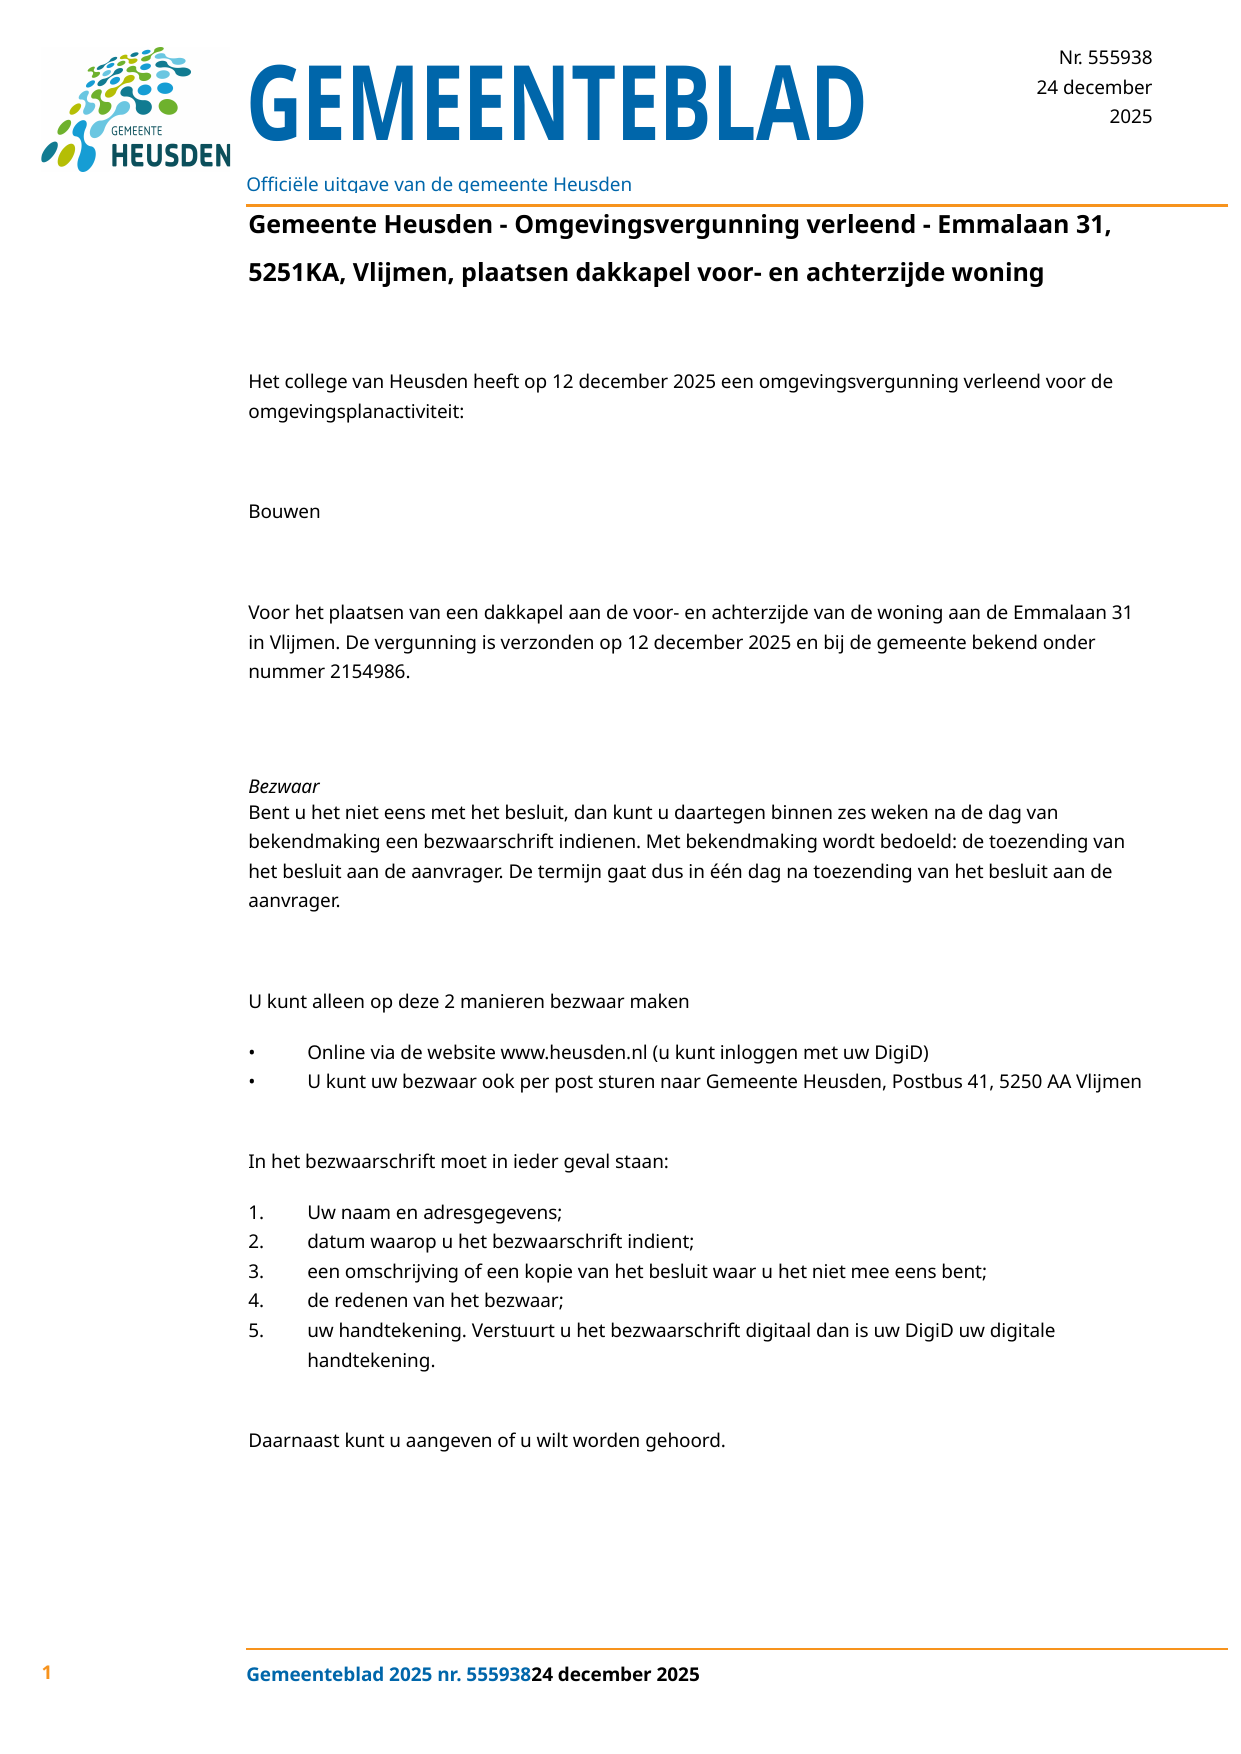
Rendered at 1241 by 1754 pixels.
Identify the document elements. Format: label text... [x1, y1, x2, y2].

list datum waarop u het bezwaarschrift indient; [248, 1228, 1152, 1254]
list Uw naam en adresgegevens; [248, 1199, 1152, 1224]
text Daarnaast kunt u aangeven of u wilt worden gehoord. [248, 1427, 1152, 1452]
list U kunt uw bezwaar ook per post sturen naar Gemeente Heusden, Postbus 41, 5250 AA Vlijmen [248, 1068, 1152, 1094]
list Online via de website www.heusden.nl (u kunt inloggen met uw DigiD) [248, 1039, 1152, 1064]
list de redenen van het bezwaar; [248, 1288, 1152, 1313]
text Het college van Heusden heeft op 12 december 2025 een omgevingsvergunning verleend voor de omgevingsplanactiviteit: [248, 368, 1152, 424]
list een omschrijving of een kopie van het besluit waar u het niet mee eens bent; [248, 1258, 1152, 1284]
list uw handtekening. Verstuurt u het bezwaarschrift digitaal dan is uw DigiD uw digitale handtekening. [248, 1317, 1152, 1372]
text Gemeente Heusden - Omgevingsvergunning verleend - Emmalaan 31, 5251KA, Vlijmen, plaatsen dakkapel voor- en achterzijde woning [248, 207, 1152, 288]
text Voor het plaatsen van een dakkapel aan de voor- en achterzijde van de woning aan de Emmalaan 31 in Vlijmen. De vergunning is verzonden op 12 december 2025 en bij de gemeente bekend onder nummer 2154986. [248, 599, 1152, 684]
text U kunt alleen op deze 2 manieren bezwaar maken [248, 988, 1152, 1014]
picture [41, 47, 231, 172]
text Bezwaar [248, 773, 1152, 799]
text Bent u het niet eens met het besluit, dan kunt u daartegen binnen zes weken na de dag van bekendmaking een bezwaarschrift indienen. Met bekendmaking wordt bedoeld: de toezending van het besluit aan de aanvrager. De termijn gaat dus in één dag na toezending van het besluit aan de aanvrager. [248, 799, 1152, 913]
text Bouwen [248, 499, 1152, 524]
text In het bezwaarschrift moet in ieder geval staan: [248, 1148, 1152, 1174]
